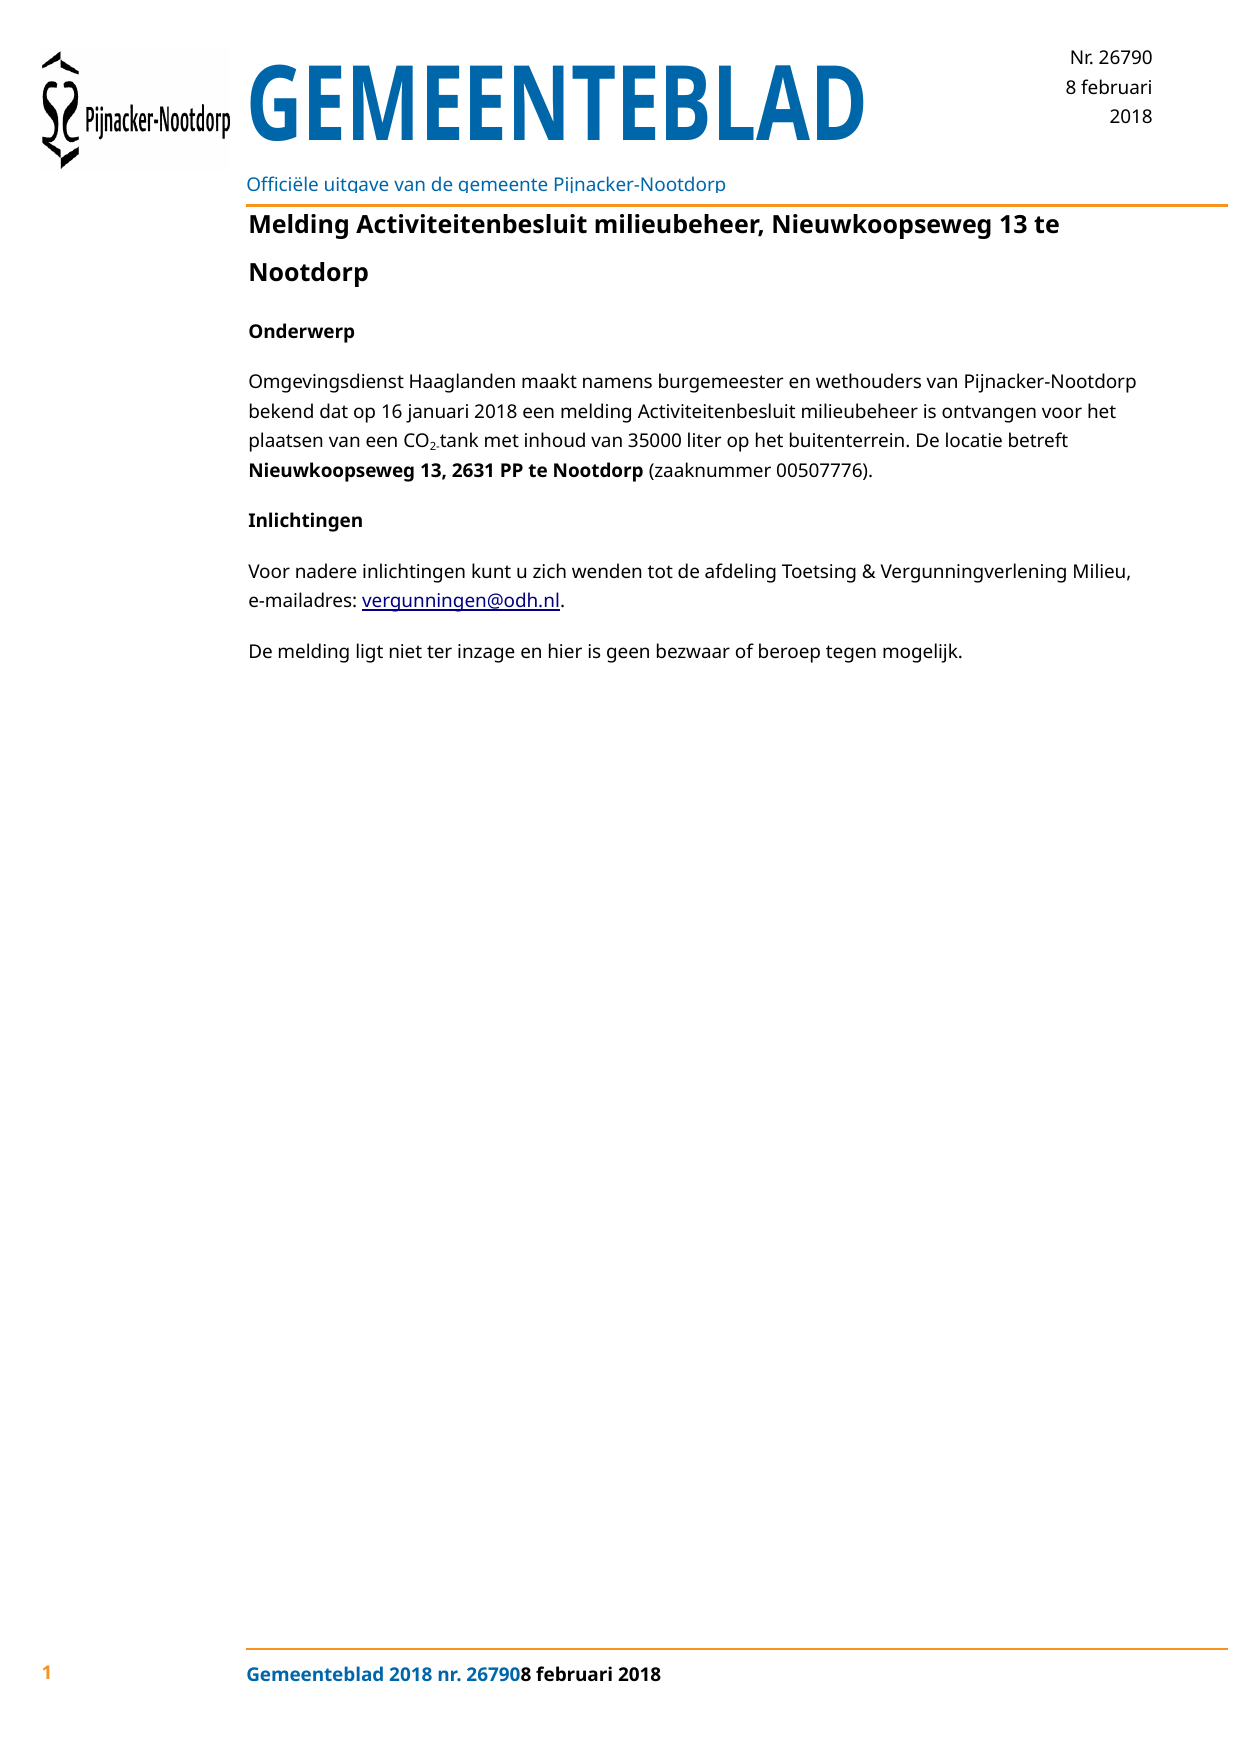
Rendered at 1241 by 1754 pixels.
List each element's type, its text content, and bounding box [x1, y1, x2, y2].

text Voor nadere inlichtingen kunt u zich wenden tot de afdeling Toetsing & Vergunningverlening Milieu, e-mailadres: vergunningen@odh.nl. [248, 558, 1152, 613]
text De melding ligt niet ter inzage en hier is geen bezwaar of beroep tegen mogelijk. [248, 638, 1152, 664]
text Melding Activiteitenbesluit milieubeheer, Nieuwkoopseweg 13 te Nootdorp [248, 207, 1152, 288]
picture [41, 47, 231, 172]
text Onderwerp [248, 318, 1152, 344]
text Omgevingsdienst Haaglanden maakt namens burgemeester en wethouders van Pijnacker-Nootdorp bekend dat op 16 januari 2018 een melding Activiteitenbesluit milieubeheer is ontvangen voor het plaatsen van een CO2-tank met inhoud van 35000 liter op het buitenterrein. De locatie betreft Nieuwkoopseweg 13, 2631 PP te Nootdorp (zaaknummer 00507776). [248, 368, 1152, 483]
text Inlichtingen [248, 507, 1152, 533]
